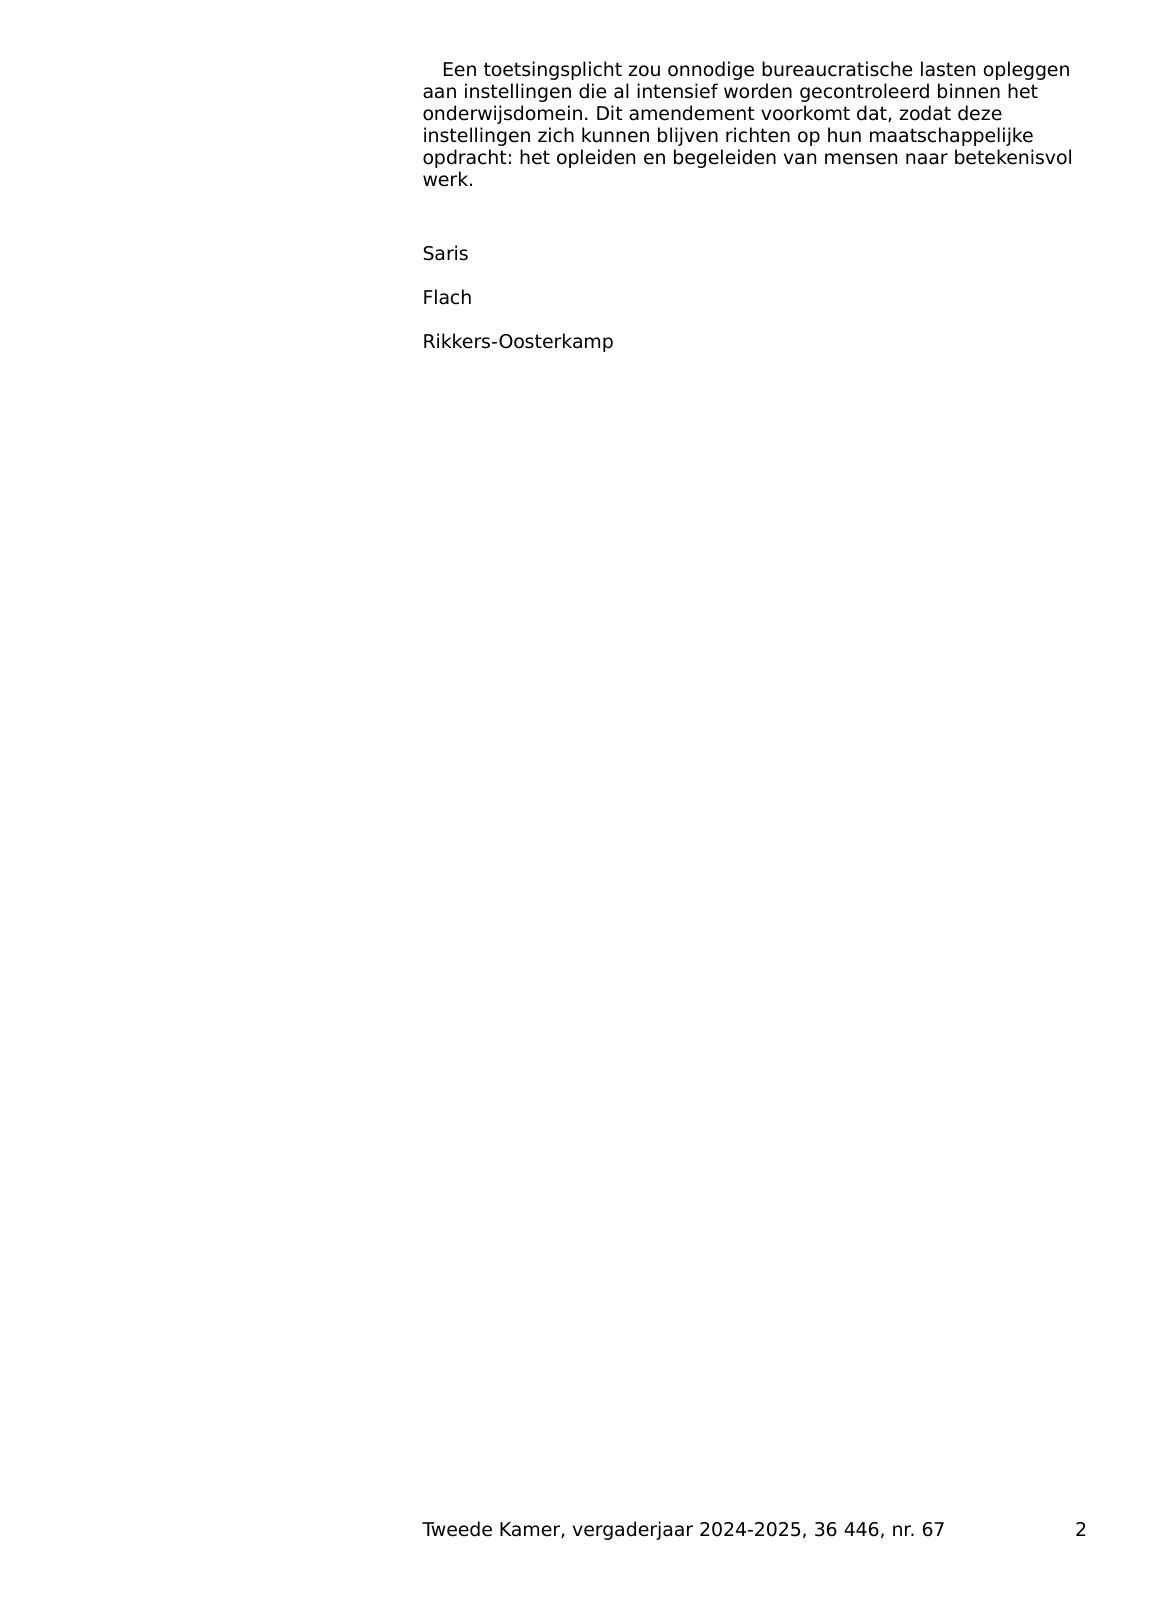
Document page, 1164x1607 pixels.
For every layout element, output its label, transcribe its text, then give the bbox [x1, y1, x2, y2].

text Een toetsingsplicht zou onnodige bureaucratische lasten opleggen aan instellingen die al intensief worden gecontroleerd binnen het onderwijsdomein. Dit amendement voorkomt dat, zodat deze instellingen zich kunnen blijven richten op hun maatschappelijke opdracht: het opleiden en begeleiden van mensen naar betekenisvol werk. [422, 59, 1087, 191]
text Saris Flach Rikkers-Oosterkamp [422, 221, 1087, 353]
